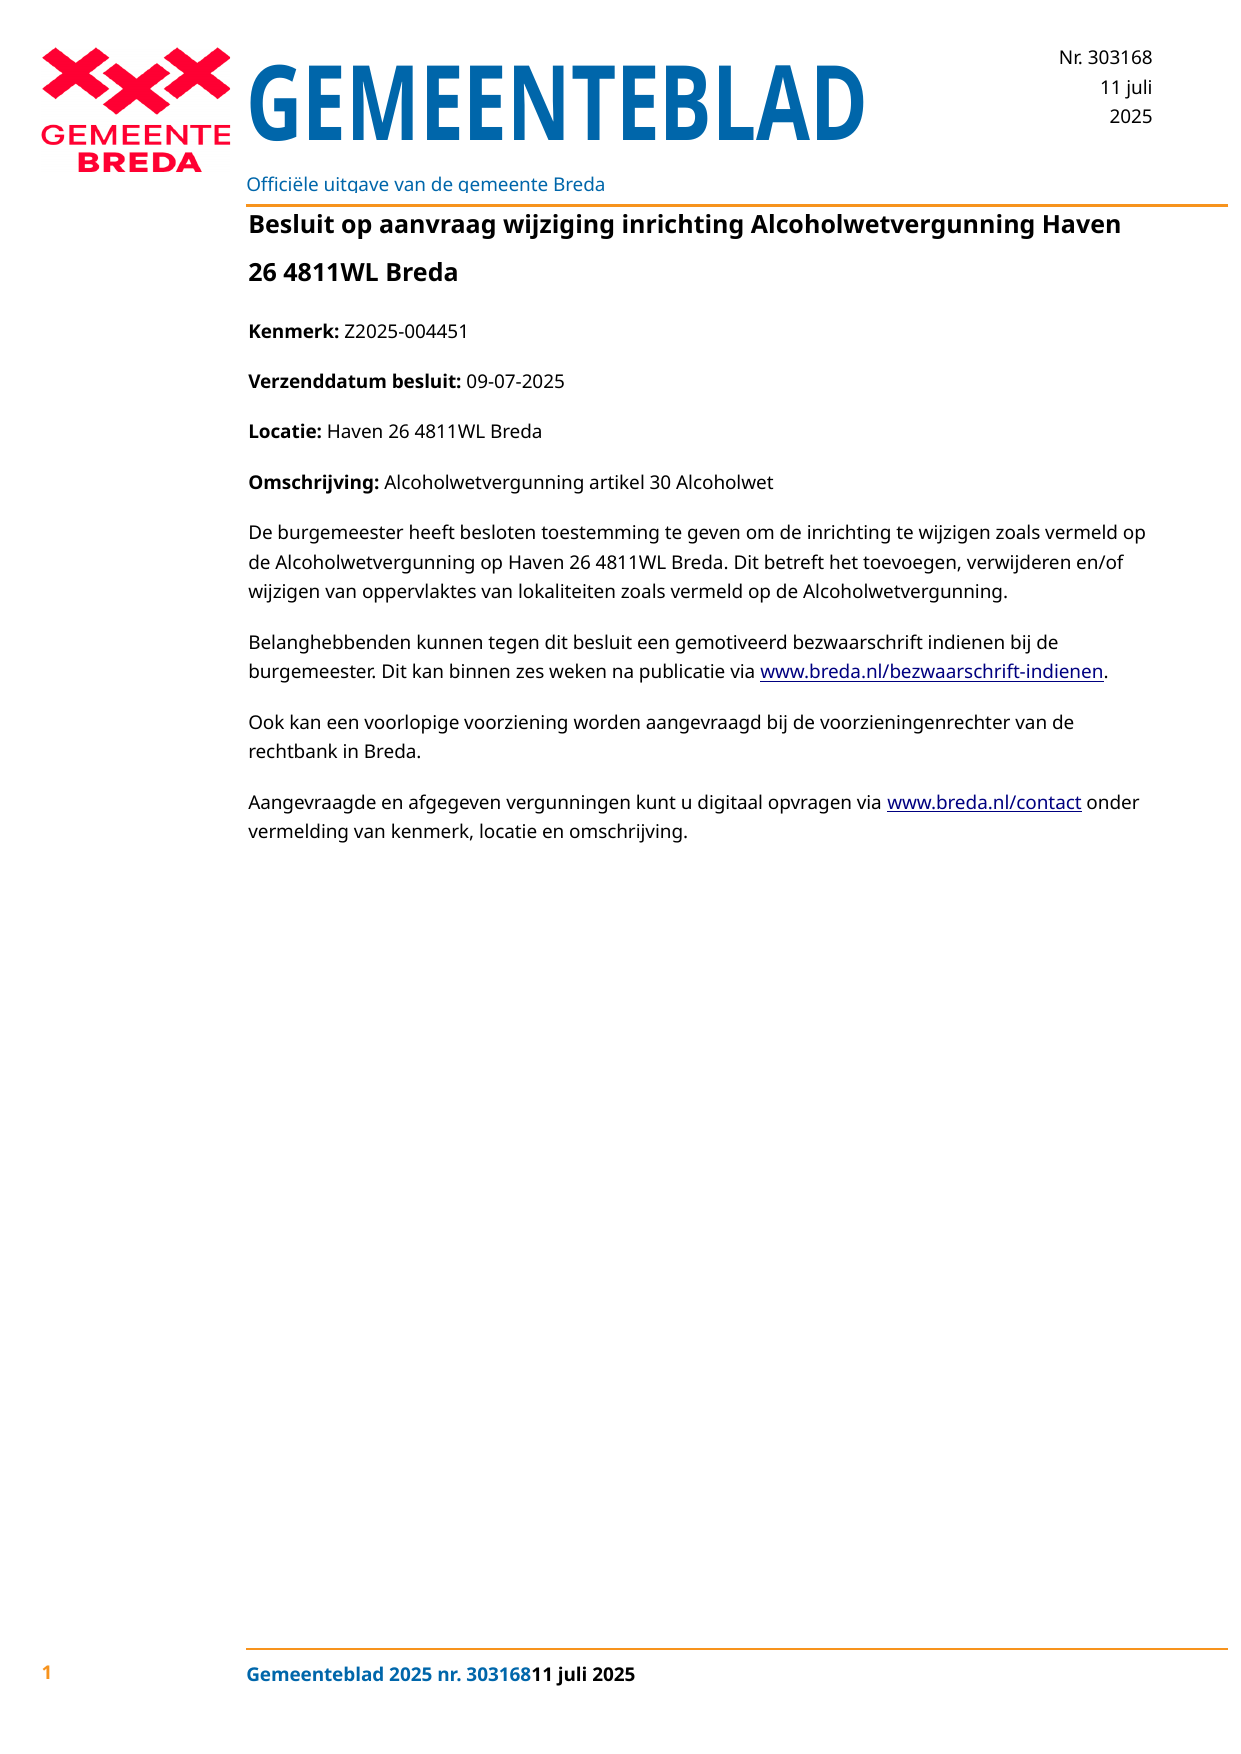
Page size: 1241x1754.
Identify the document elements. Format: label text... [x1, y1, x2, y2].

text Ook kan een voorlopige voorziening worden aangevraagd bij de voorzieningenrechter van de rechtbank in Breda. [248, 709, 1152, 764]
text Omschrijving: Alcoholwetvergunning artikel 30 Alcoholwet [248, 469, 1152, 495]
text Besluit op aanvraag wijziging inrichting Alcoholwetvergunning Haven 26 4811WL Breda [248, 207, 1152, 288]
text Verzenddatum besluit: 09-07-2025 [248, 368, 1152, 394]
picture [41, 47, 231, 172]
text Aangevraagde en afgegeven vergunningen kunt u digitaal opvragen via www.breda.nl/contact onder vermelding van kenmerk, locatie en omschrijving. [248, 789, 1152, 844]
text Belanghebbenden kunnen tegen dit besluit een gemotiveerd bezwaarschrift indienen bij de burgemeester. Dit kan binnen zes weken na publicatie via www.breda.nl/bezwaarschrift-indienen. [248, 629, 1152, 684]
text Locatie: Haven 26 4811WL Breda [248, 419, 1152, 444]
text De burgemeester heeft besloten toestemming te geven om de inrichting te wijzigen zoals vermeld op de Alcoholwetvergunning op Haven 26 4811WL Breda. Dit betreft het toevoegen, verwijderen en/of wijzigen van oppervlaktes van lokaliteiten zoals vermeld op de Alcoholwetvergunning. [248, 519, 1152, 604]
text Kenmerk: Z2025-004451 [248, 318, 1152, 344]
